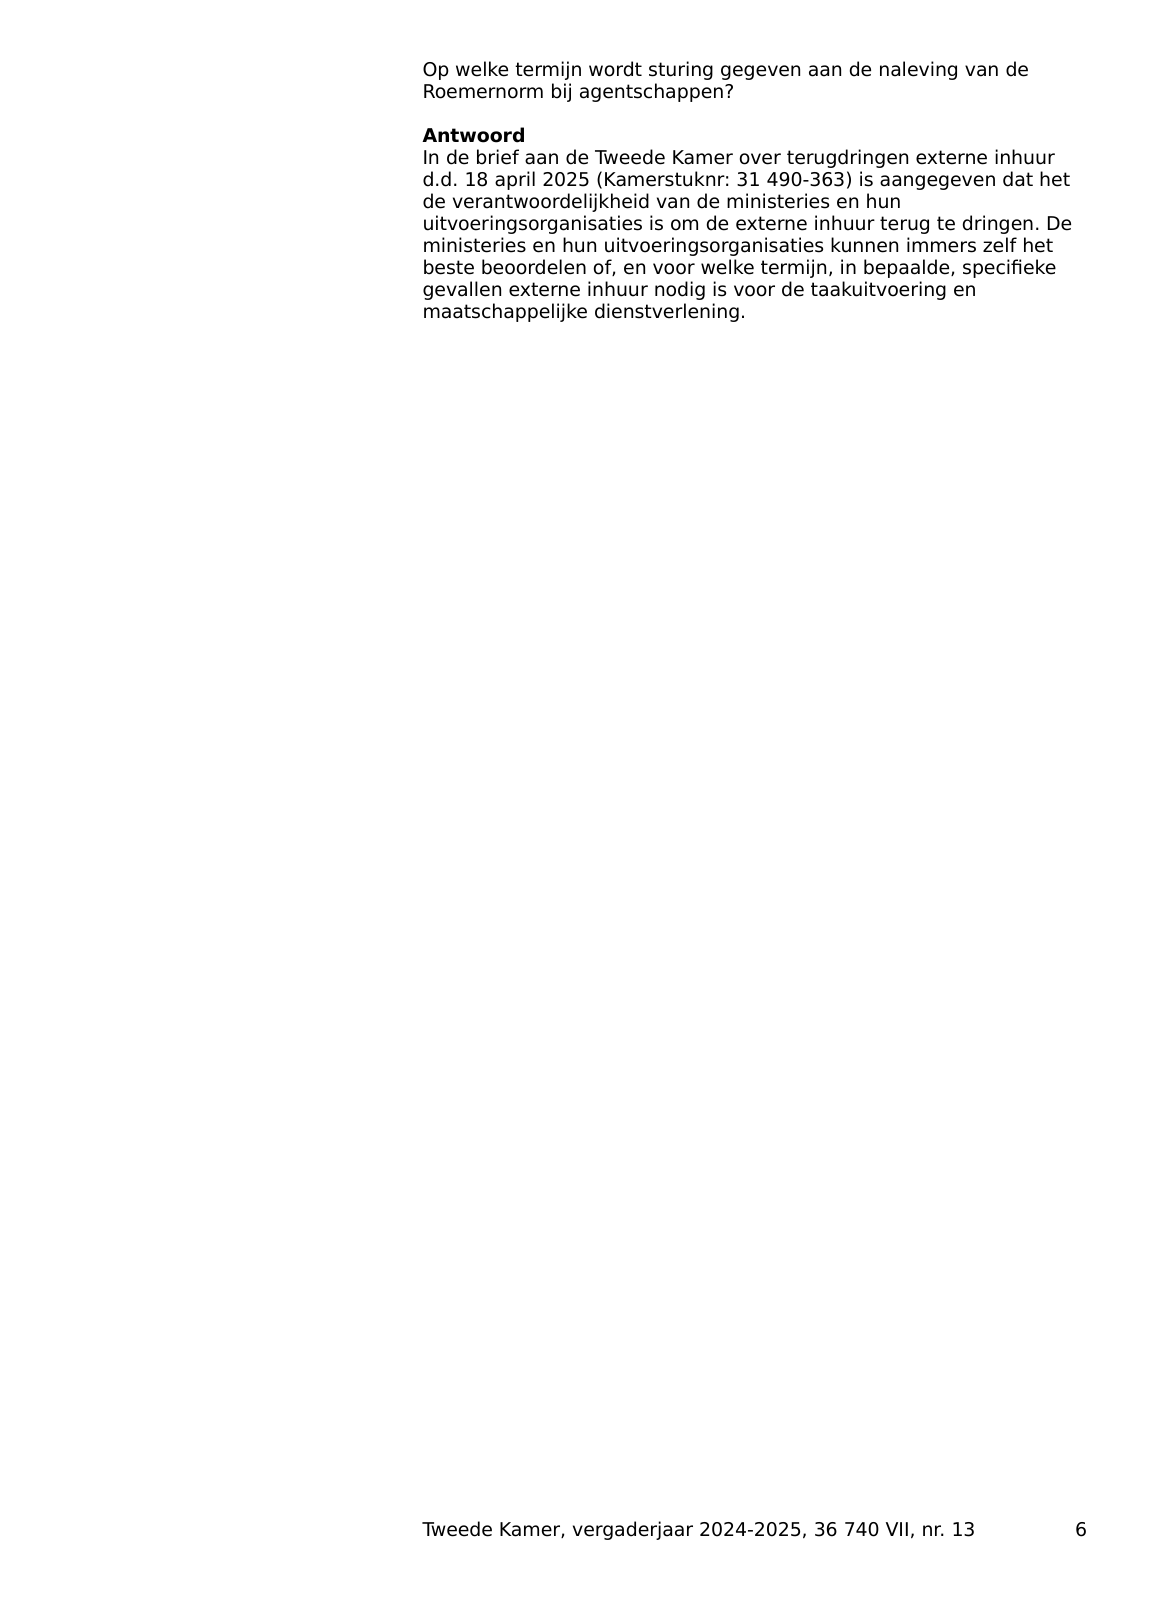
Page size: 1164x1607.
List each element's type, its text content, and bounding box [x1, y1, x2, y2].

text Op welke termijn wordt sturing gegeven aan de naleving van de Roemernorm bij agentschappen? [422, 59, 1087, 103]
text Antwoord [422, 125, 1087, 147]
text In de brief aan de Tweede Kamer over terugdringen externe inhuur d.d. 18 april 2025 (Kamerstuknr: 31 490-363) is aangegeven dat het de verantwoordelijkheid van de ministeries en hun uitvoeringsorganisaties is om de externe inhuur terug te dringen. De ministeries en hun uitvoeringsorganisaties kunnen immers zelf het beste beoordelen of, en voor welke termijn, in bepaalde, specifieke gevallen externe inhuur nodig is voor de taakuitvoering en maatschappelijke dienstverlening. [422, 147, 1087, 323]
